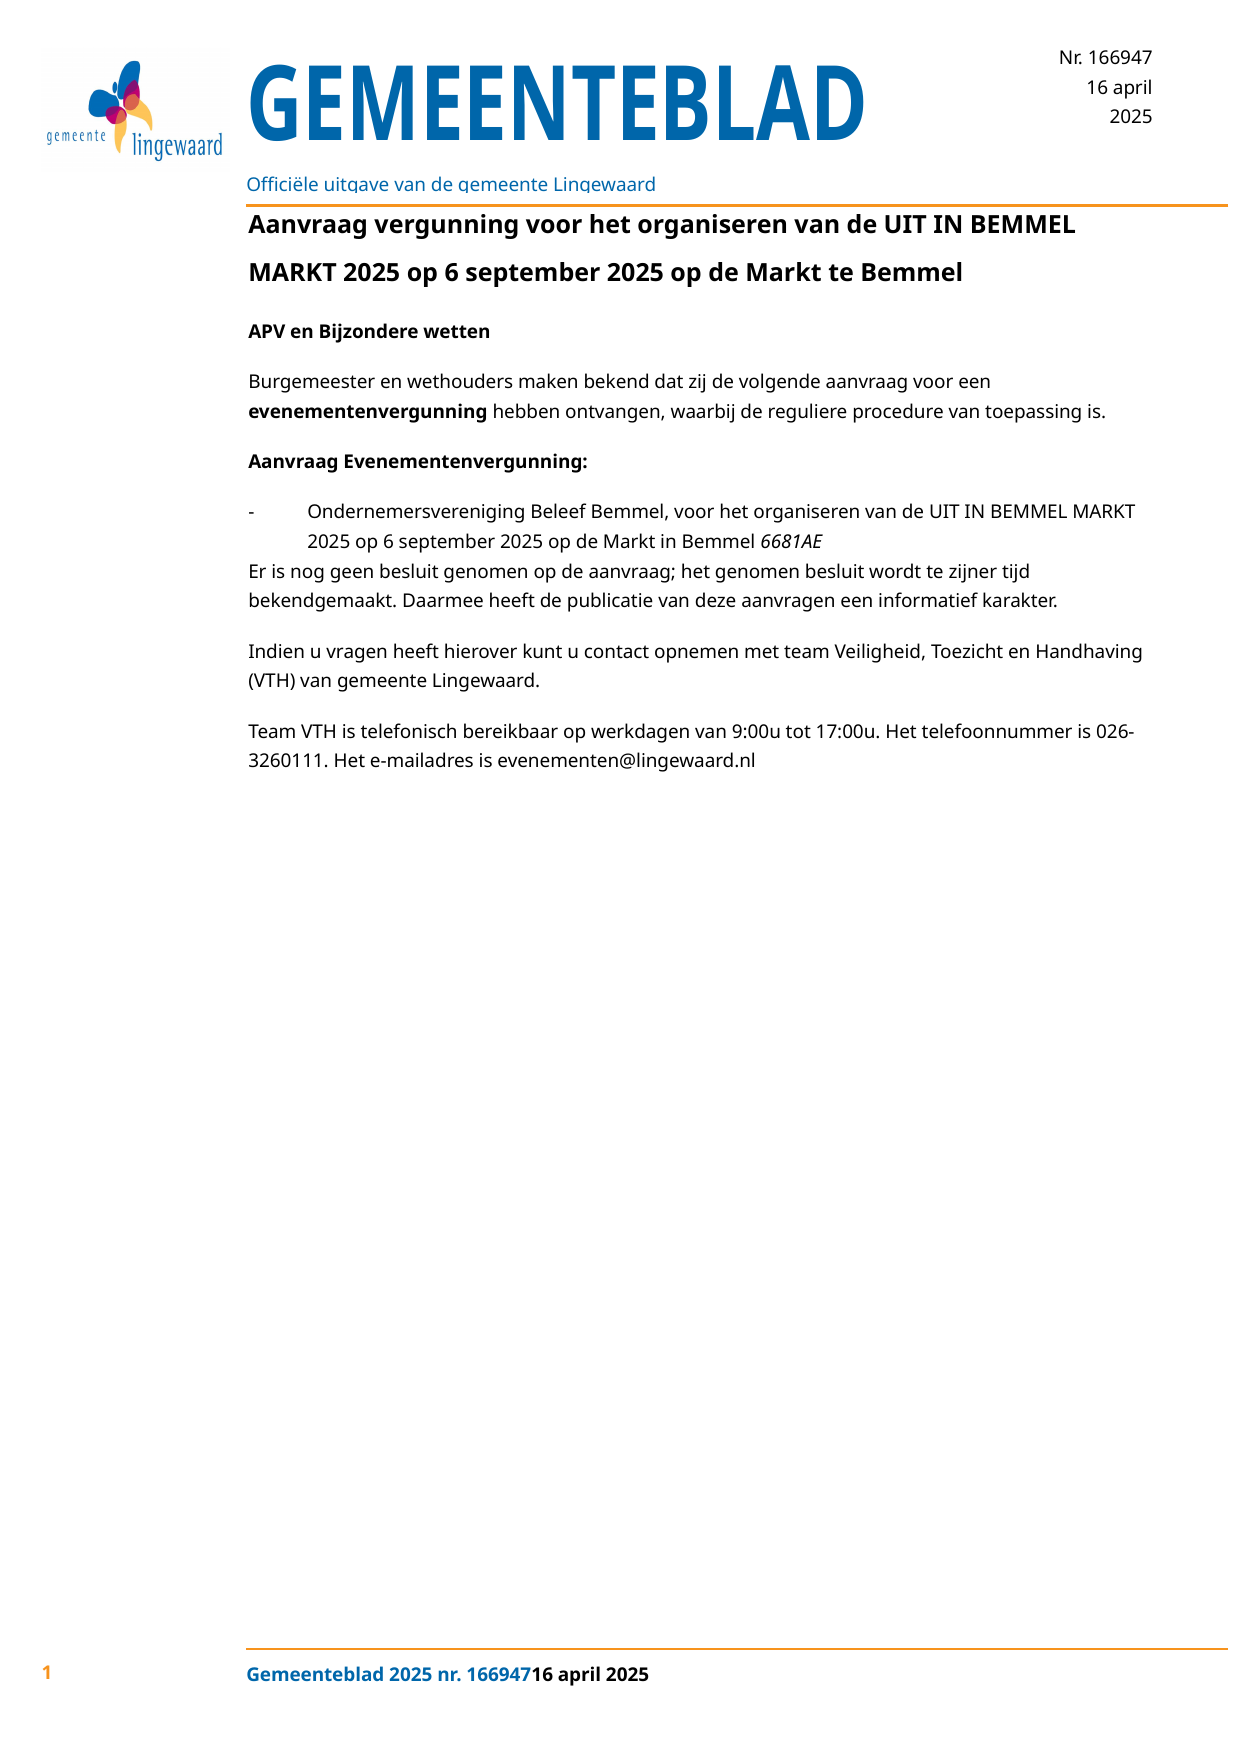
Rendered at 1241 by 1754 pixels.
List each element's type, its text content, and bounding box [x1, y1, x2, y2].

text Team VTH is telefonisch bereikbaar op werkdagen van 9:00u tot 17:00u. Het telefoonnummer is 026-3260111. Het e-mailadres is evenementen@lingewaard.nl [248, 718, 1152, 773]
text APV en Bijzondere wetten [248, 318, 1152, 344]
text Aanvraag vergunning voor het organiseren van de UIT IN BEMMEL MARKT 2025 op 6 september 2025 op de Markt te Bemmel [248, 207, 1152, 288]
picture [41, 47, 231, 172]
text Indien u vragen heeft hierover kunt u contact opnemen met team Veiligheid, Toezicht en Handhaving (VTH) van gemeente Lingewaard. [248, 638, 1152, 693]
text Burgemeester en wethouders maken bekend dat zij de volgende aanvraag voor een evenementenvergunning hebben ontvangen, waarbij de reguliere procedure van toepassing is. [248, 368, 1152, 424]
list Ondernemersvereniging Beleef Bemmel, voor het organiseren van de UIT IN BEMMEL MARKT 2025 op 6 september 2025 op de Markt in Bemmel 6681AE [248, 499, 1152, 554]
text Aanvraag Evenementenvergunning: [248, 448, 1152, 474]
text Er is nog geen besluit genomen op de aanvraag; het genomen besluit wordt te zijner tijd bekendgemaakt. Daarmee heeft de publicatie van deze aanvragen een informatief karakter. [248, 558, 1152, 613]
